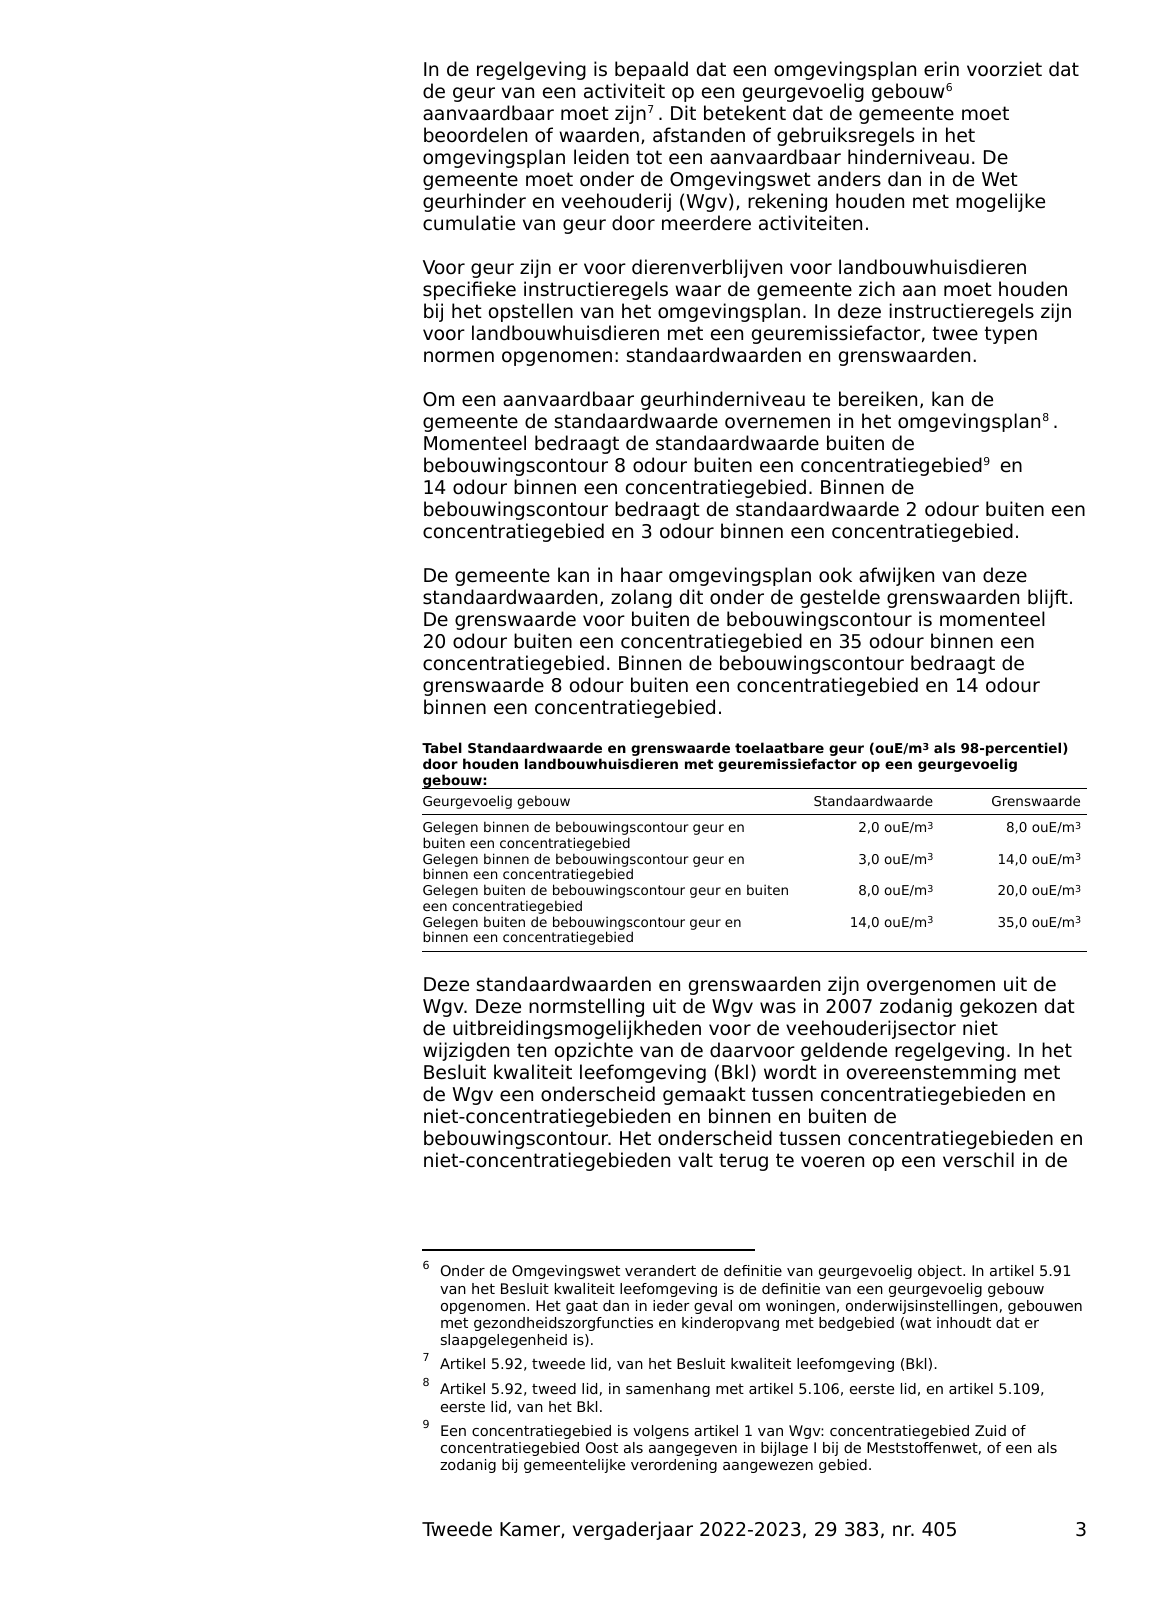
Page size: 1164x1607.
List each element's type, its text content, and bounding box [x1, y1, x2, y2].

text Onder de Omgevingswet verandert de definitie van geurgevoelig object. In artikel 5.91 van het Besluit kwaliteit leefomgeving is de definitie van een geurgevoelig gebouw opgenomen. Het gaat dan in ieder geval om woningen, onderwijsinstellingen, gebouwen met gezondheidszorgfuncties en kinderopvang met bedgebied (wat inhoudt dat er slaapgelegenheid is). [422, 1259, 1087, 1349]
text Deze standaardwaarden en grenswaarden zijn overgenomen uit de Wgv. Deze normstelling uit de Wgv was in 2007 zodanig gekozen dat de uitbreidingsmogelijkheden voor de veehouderijsector niet wijzigden ten opzichte van de daarvoor geldende regelgeving. In het Besluit kwaliteit leefomgeving (Bkl) wordt in overeenstemming met de Wgv een onderscheid gemaakt tussen concentratiegebieden en niet-concentratiegebieden en binnen en buiten de bebouwingscontour. Het onderscheid tussen concentratiegebieden en niet-concentratiegebieden valt terug te voeren op een verschil in de [422, 974, 1087, 1193]
table_header Tabel Standaardwaarde en grenswaarde toelaatbare geur (ouE/m3 als 98-percentiel) door houden landbouwhuisdieren met geuremissiefactor op een geurgevoelig gebouw: [422, 741, 1087, 788]
table_cell Gelegen binnen de bebouwingscontour geur en binnen een concentratiegebied [422, 851, 791, 883]
text De gemeente kan in haar omgevingsplan ook afwijken van deze standaardwaarden, zolang dit onder de gestelde grenswaarden blijft. De grenswaarde voor buiten de bebouwingscontour is momenteel 20 odour buiten een concentratiegebied en 35 odour binnen een concentratiegebied. Binnen de bebouwingscontour bedraagt de grenswaarde 8 odour buiten een concentratiegebied en 14 odour binnen een concentratiegebied. [422, 565, 1087, 719]
table_cell 3,0 ouE/m3 [791, 851, 939, 883]
text Voor geur zijn er voor dierenverblijven voor landbouwhuisdieren specifieke instructieregels waar de gemeente zich aan moet houden bij het opstellen van het omgevingsplan. In deze instructieregels zijn voor landbouwhuisdieren met een geuremissiefactor, twee typen normen opgenomen: standaardwaarden en grenswaarden. [422, 257, 1087, 367]
table_cell 35,0 ouE/m3 [939, 914, 1087, 951]
table_cell 20,0 ouE/m3 [939, 883, 1087, 914]
table_cell Standaardwaarde [791, 789, 939, 814]
table_cell 8,0 ouE/m3 [939, 815, 1087, 851]
table_cell Grenswaarde [939, 789, 1087, 814]
text In de regelgeving is bepaald dat een omgevingsplan erin voorziet dat de geur van een activiteit op een geurgevoelig gebouw aanvaardbaar moet zijn. Dit betekent dat de gemeente moet beoordelen of waarden, afstanden of gebruiksregels in het omgevingsplan leiden tot een aanvaardbaar hinderniveau. De gemeente moet onder de Omgevingswet anders dan in de Wet geurhinder en veehouderij (Wgv), rekening houden met mogelijke cumulatie van geur door meerdere activiteiten. [422, 59, 1087, 235]
text Een concentratiegebied is volgens artikel 1 van Wgv: concentratiegebied Zuid of concentratiegebied Oost als aangegeven in bijlage I bij de Meststoffenwet, of een als zodanig bij gemeentelijke verordening aangewezen gebied. [422, 1418, 1087, 1474]
text Artikel 5.92, tweed lid, in samenhang met artikel 5.106, eerste lid, en artikel 5.109, eerste lid, van het Bkl. [422, 1377, 1087, 1416]
table_cell Gelegen buiten de bebouwingscontour geur en binnen een concentratiegebied [422, 914, 791, 951]
table_cell 14,0 ouE/m3 [939, 851, 1087, 883]
text Artikel 5.92, tweede lid, van het Besluit kwaliteit leefomgeving (Bkl). [422, 1352, 1087, 1374]
table_cell Gelegen buiten de bebouwingscontour geur en buiten een concentratiegebied [422, 883, 791, 914]
table_cell Gelegen binnen de bebouwingscontour geur en buiten een concentratiegebied [422, 815, 791, 851]
table_cell 8,0 ouE/m3 [791, 883, 939, 914]
table_cell 2,0 ouE/m3 [791, 815, 939, 851]
text Om een aanvaardbaar geurhinderniveau te bereiken, kan de gemeente de standaardwaarde overnemen in het omgevingsplan. Momenteel bedraagt de standaardwaarde buiten de bebouwingscontour 8 odour buiten een concentratiegebied en 14 odour binnen een concentratiegebied. Binnen de bebouwingscontour bedraagt de standaardwaarde 2 odour buiten een concentratiegebied en 3 odour binnen een concentratiegebied. [422, 389, 1087, 543]
table_cell Geurgevoelig gebouw [422, 789, 791, 814]
table_cell 14,0 ouE/m3 [791, 914, 939, 951]
